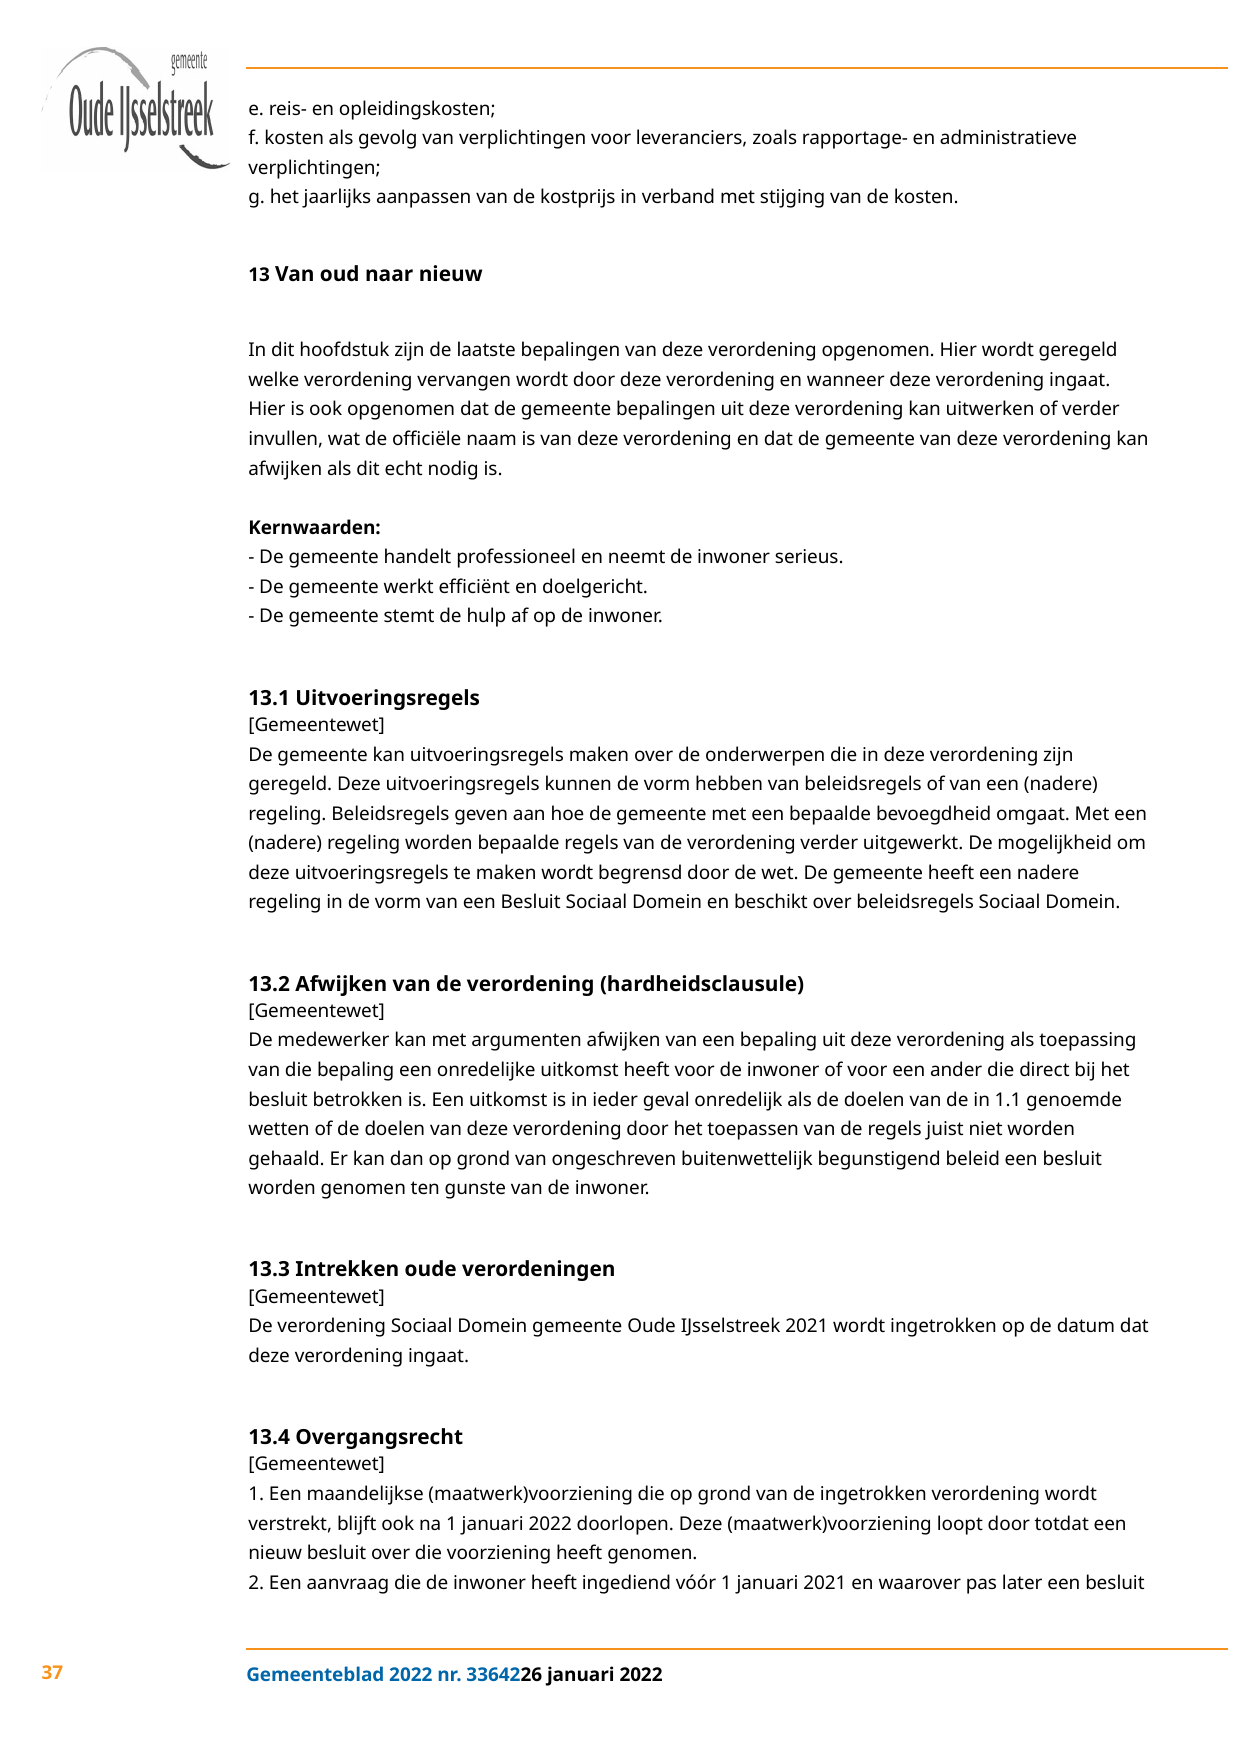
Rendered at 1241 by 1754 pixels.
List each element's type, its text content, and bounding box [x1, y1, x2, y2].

text De verordening Sociaal Domein gemeente Oude IJsselstreek 2021 wordt ingetrokken op de datum dat deze verordening ingaat. [248, 1313, 1152, 1368]
text 13.2 Afwijken van de verordening (hardheidsclausule) [248, 969, 1152, 997]
text De gemeente kan uitvoeringsregels maken over de onderwerpen die in deze verordening zijn geregeld. Deze uitvoeringsregels kunnen de vorm hebben van beleidsregels of van een (nadere) regeling. Beleidsregels geven aan hoe de gemeente met een bepaalde bevoegdheid omgaat. Met een (nadere) regeling worden bepaalde regels van de verordening verder uitgewerkt. De mogelijkheid om deze uitvoeringsregels te maken wordt begrensd door de wet. De gemeente heeft een nadere regeling in de vorm van een Besluit Sociaal Domein en beschikt over beleidsregels Sociaal Domein. [248, 741, 1152, 914]
text - De gemeente stemt de hulp af op de inwoner. [248, 603, 1152, 628]
text g. het jaarlijks aanpassen van de kostprijs in verband met stijging van de kosten. [248, 183, 1152, 209]
text - De gemeente handelt professioneel en neemt de inwoner serieus. [248, 543, 1152, 569]
text In dit hoofdstuk zijn de laatste bepalingen van deze verordening opgenomen. Hier wordt geregeld welke verordening vervangen wordt door deze verordening en wanneer deze verordening ingaat. Hier is ook opgenomen dat de gemeente bepalingen uit deze verordening kan uitwerken of verder invullen, wat de officiële naam is van deze verordening en dat de gemeente van deze verordening kan afwijken als dit echt nodig is. [248, 336, 1152, 481]
picture [41, 47, 231, 172]
text e. reis- en opleidingskosten; [248, 95, 1152, 121]
text f. kosten als gevolg van verplichtingen voor leveranciers, zoals rapportage- en administratieve verplichtingen; [248, 124, 1152, 180]
text De medewerker kan met argumenten afwijken van een bepaling uit deze verordening als toepassing van die bepaling een onredelijke uitkomst heeft voor de inwoner of voor een ander die direct bij het besluit betrokken is. Een uitkomst is in ieder geval onredelijk als de doelen van de in 1.1 genoemde wetten of de doelen van deze verordening door het toepassen van de regels juist niet worden gehaald. Er kan dan op grond van ongeschreven buitenwettelijk begunstigend beleid een besluit worden genomen ten gunste van de inwoner. [248, 1027, 1152, 1200]
text 13 Van oud naar nieuw [248, 259, 1152, 287]
text 2. Een aanvraag die de inwoner heeft ingediend vóór 1 januari 2021 en waarover pas later een besluit [248, 1569, 1152, 1595]
text 13.4 Overgangsrecht [248, 1422, 1152, 1451]
text [Gemeentewet] [248, 1283, 1152, 1309]
text [Gemeentewet] [248, 997, 1152, 1023]
text Kernwaarden: [248, 514, 1152, 540]
text [Gemeentewet] [248, 1451, 1152, 1476]
text [Gemeentewet] [248, 711, 1152, 737]
text 1. Een maandelijkse (maatwerk)voorziening die op grond van de ingetrokken verordening wordt verstrekt, blijft ook na 1 januari 2022 doorlopen. Deze (maatwerk)voorziening loopt door totdat een nieuw besluit over die voorziening heeft genomen. [248, 1480, 1152, 1565]
text - De gemeente werkt efficiënt en doelgericht. [248, 573, 1152, 599]
text 13.1 Uitvoeringsregels [248, 683, 1152, 711]
text 13.3 Intrekken oude verordeningen [248, 1254, 1152, 1283]
